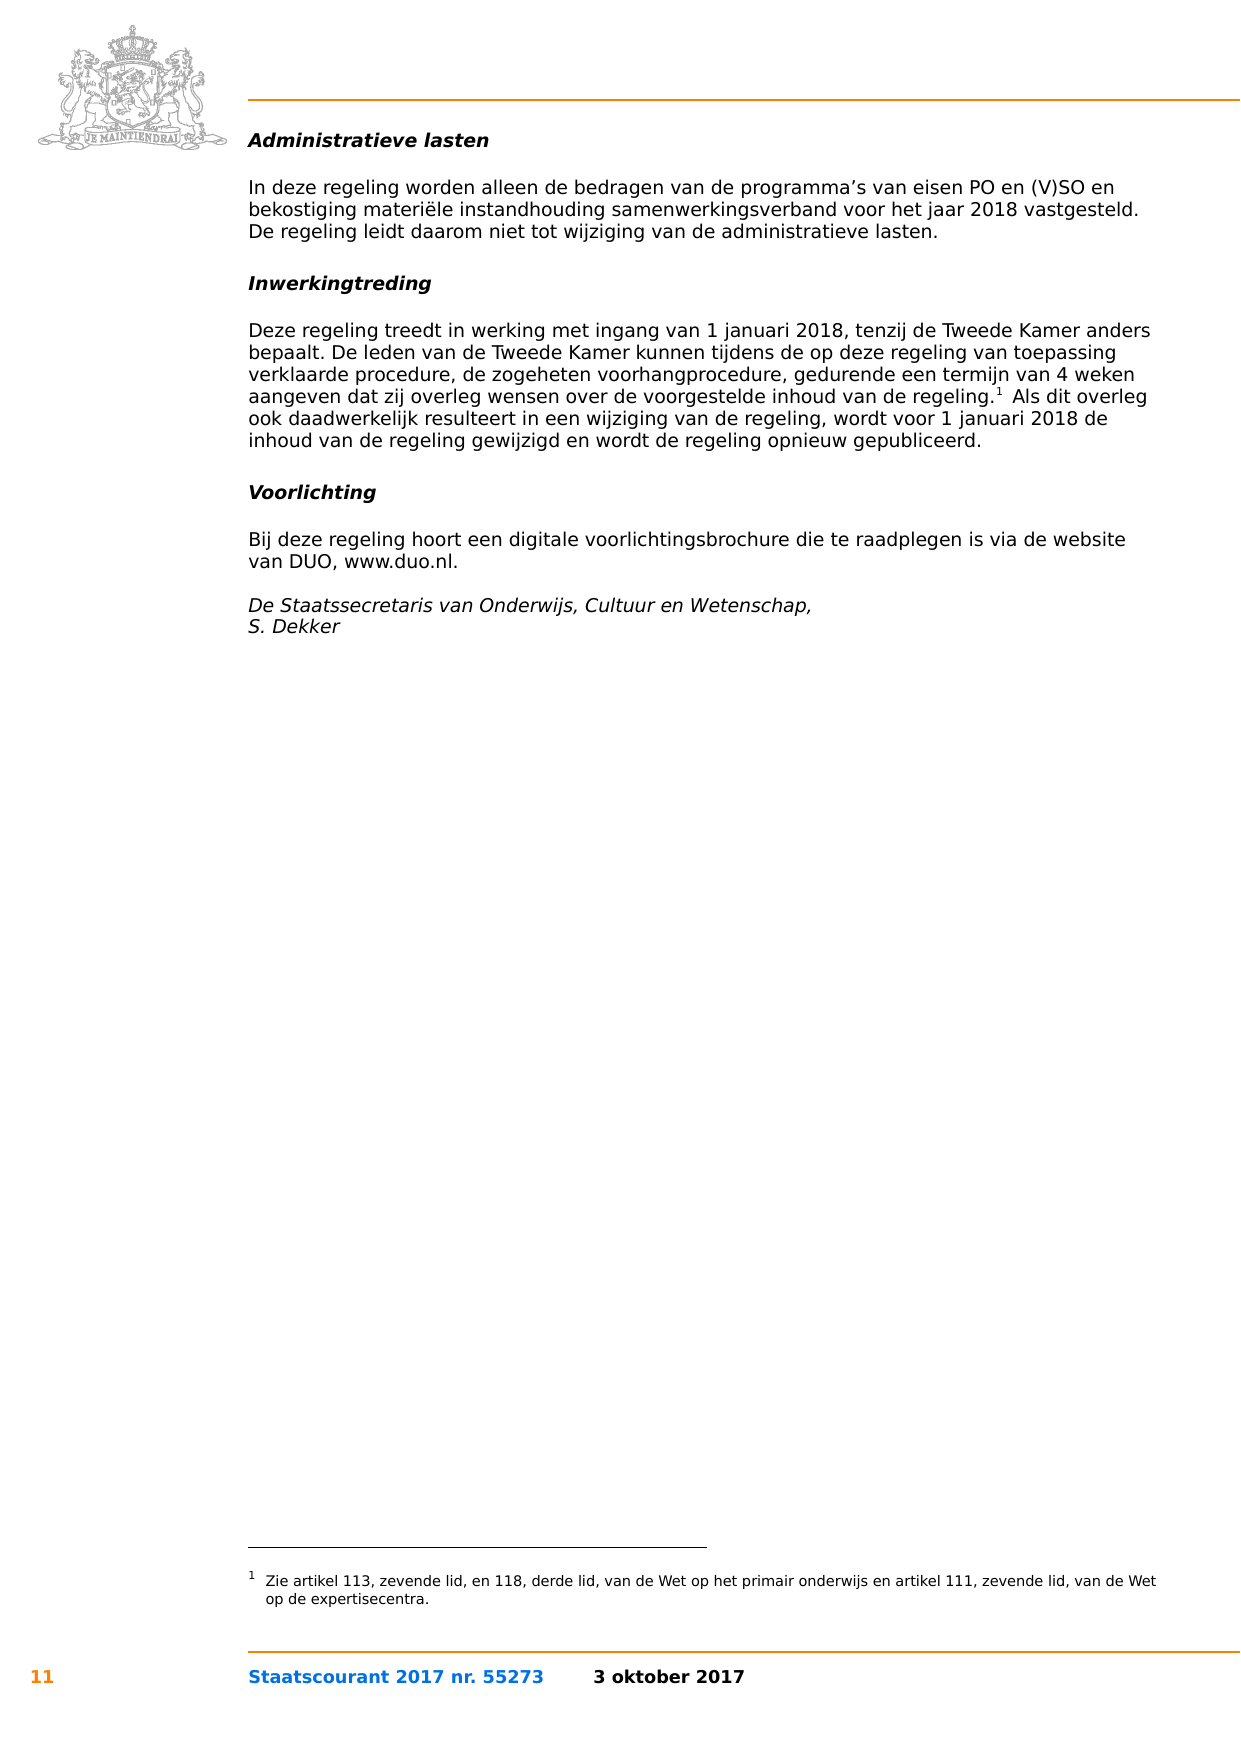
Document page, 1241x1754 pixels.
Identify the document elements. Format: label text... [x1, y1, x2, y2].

text De Staatssecretaris van Onderwijs, Cultuur en Wetenschap, S. Dekker [248, 594, 1163, 638]
text Bij deze regeling hoort een digitale voorlichtingsbrochure die te raadplegen is via de website van DUO, www.duo.nl. [248, 529, 1163, 573]
subtitle Inwerkingtreding [248, 273, 1163, 295]
text Zie artikel 113, zevende lid, en 118, derde lid, van de Wet op het primair onderwijs en artikel 111, zevende lid, van de Wet op de expertisecentra. [248, 1569, 1163, 1608]
text In deze regeling worden alleen de bedragen van de programma’s van eisen PO en (V)SO en bekostiging materiële instandhouding samenwerkingsverband voor het jaar 2018 vastgesteld. De regeling leidt daarom niet tot wijziging van de administratieve lasten. [248, 177, 1163, 243]
picture [38, 25, 227, 150]
text Deze regeling treedt in werking met ingang van 1 januari 2018, tenzij de Tweede Kamer anders bepaalt. De leden van de Tweede Kamer kunnen tijdens de op deze regeling van toepassing verklaarde procedure, de zogeheten voorhangprocedure, gedurende een termijn van 4 weken aangeven dat zij overleg wensen over de voorgestelde inhoud van de regeling. Als dit overleg ook daadwerkelijk resulteert in een wijziging van de regeling, wordt voor 1 januari 2018 de inhoud van de regeling gewijzigd en wordt de regeling opnieuw gepubliceerd. [248, 320, 1163, 452]
subtitle Administratieve lasten [248, 130, 1163, 152]
subtitle Voorlichting [248, 482, 1163, 504]
